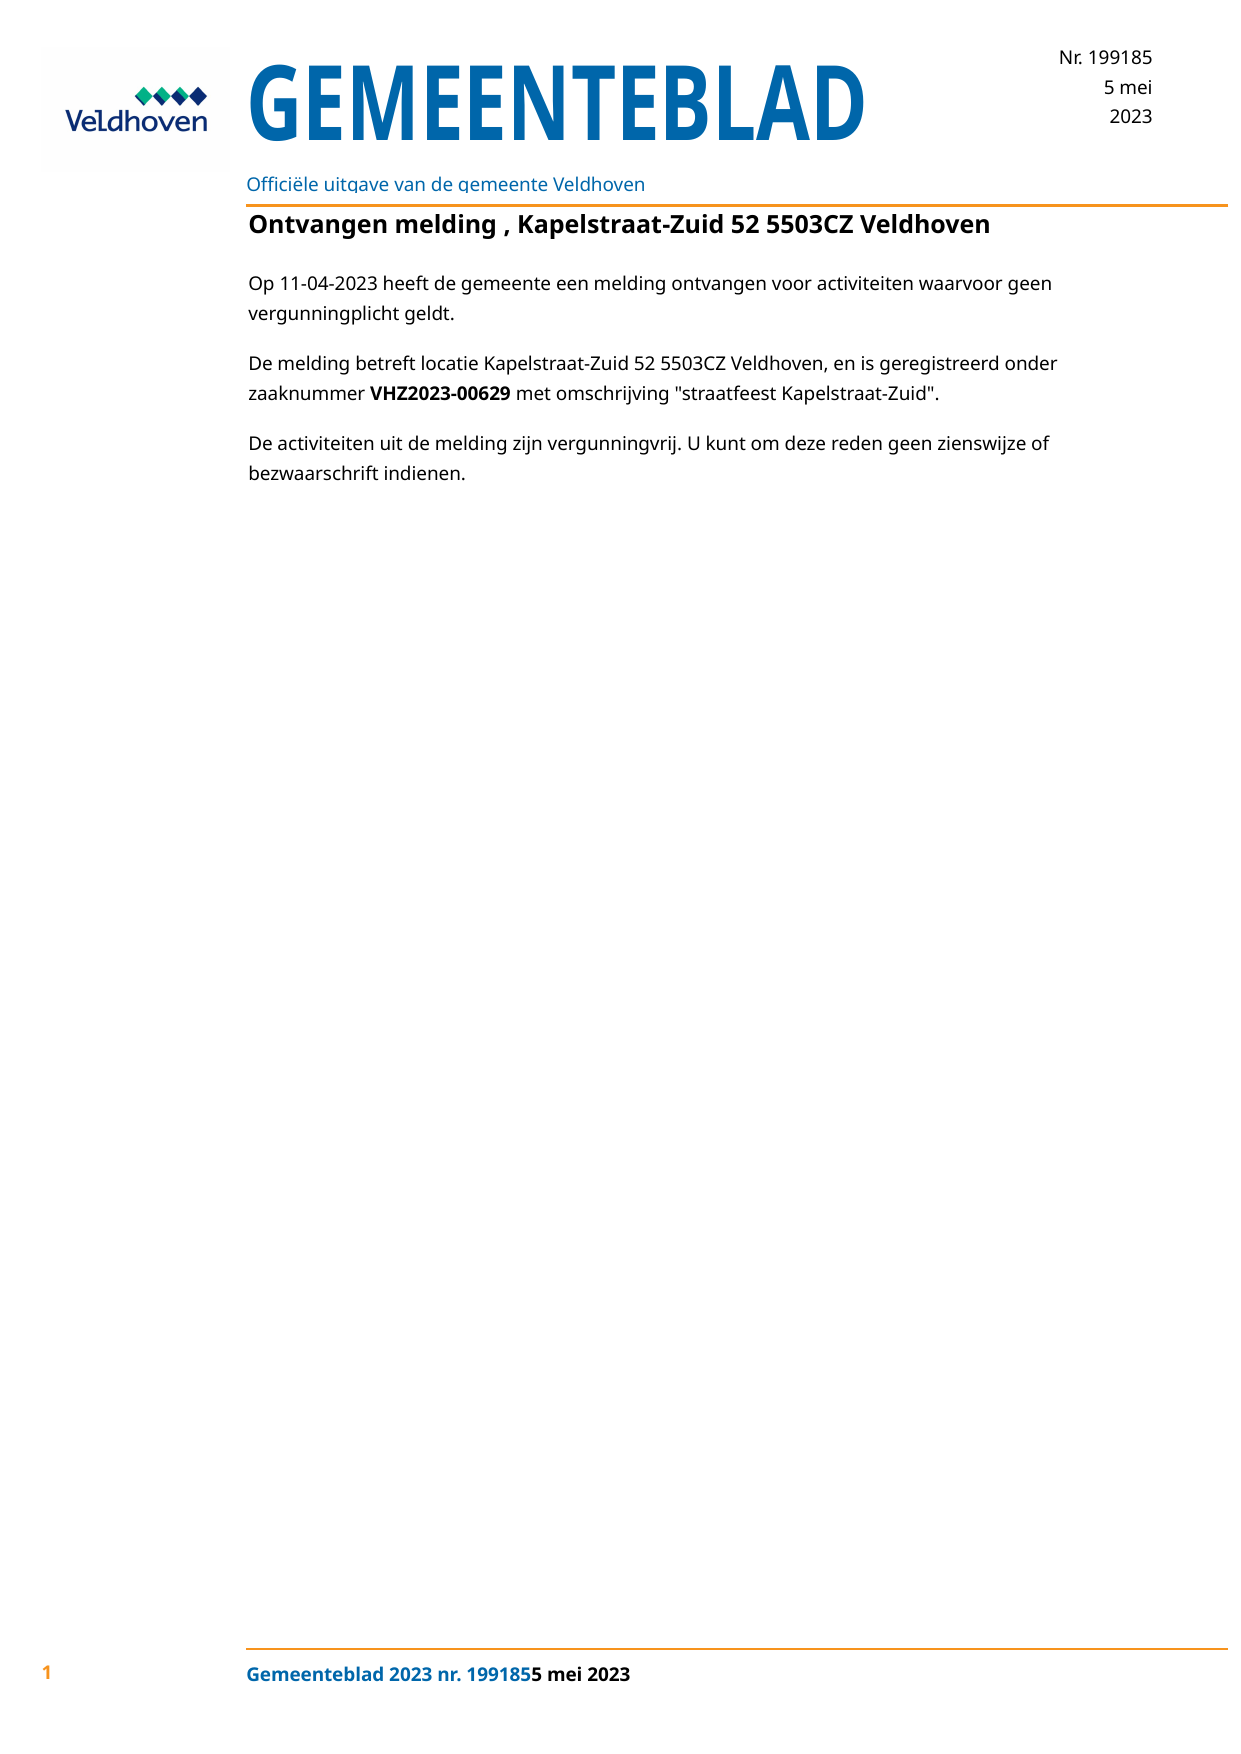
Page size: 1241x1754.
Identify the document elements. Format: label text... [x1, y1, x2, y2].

picture [41, 47, 231, 172]
text Ontvangen melding , Kapelstraat-Zuid 52 5503CZ Veldhoven [248, 207, 1152, 241]
text De melding betreft locatie Kapelstraat-Zuid 52 5503CZ Veldhoven, en is geregistreerd onder zaaknummer VHZ2023-00629 met omschrijving "straatfeest Kapelstraat-Zuid". [248, 350, 1152, 406]
text De activiteiten uit de melding zijn vergunningvrij. U kunt om deze reden geen zienswijze of bezwaarschrift indienen. [248, 430, 1152, 486]
text Op 11-04-2023 heeft de gemeente een melding ontvangen voor activiteiten waarvoor geen vergunningplicht geldt. [248, 270, 1152, 326]
